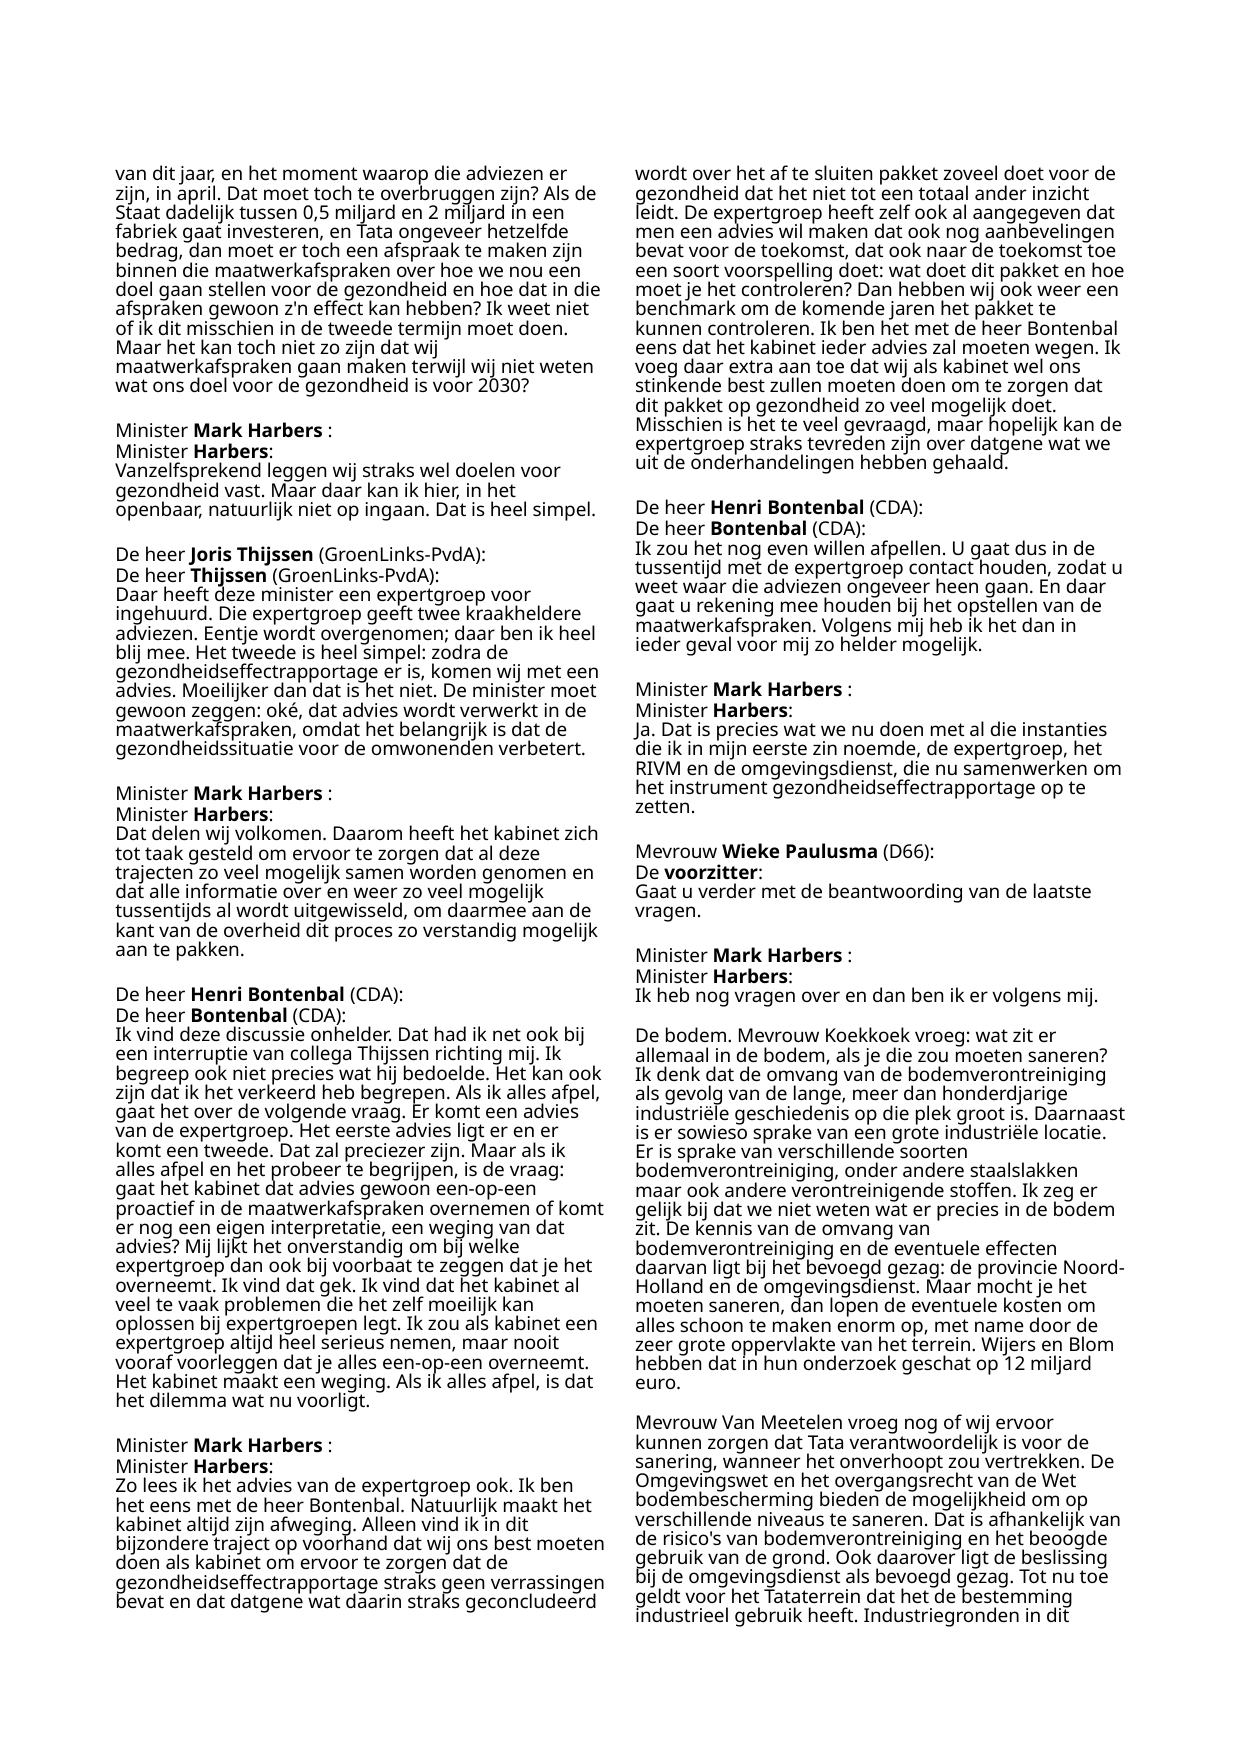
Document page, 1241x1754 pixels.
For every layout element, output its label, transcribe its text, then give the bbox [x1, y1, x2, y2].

text Minister Harbers: [115, 806, 605, 825]
text Ik heb nog vragen over en dan ben ik er volgens mij. [635, 987, 1125, 1007]
text Minister Harbers: [635, 968, 1125, 987]
text De heer Joris Thijssen (GroenLinks-PvdA): [115, 541, 605, 567]
text De heer Henri Bontenbal (CDA): [115, 981, 605, 1007]
text Minister Mark Harbers : [635, 676, 1125, 702]
text Minister Mark Harbers : [635, 942, 1125, 968]
text Daar heeft deze minister een expertgroep voor ingehuurd. Die expertgroep geeft twee kraakheldere adviezen. Eentje wordt overgenomen; daar ben ik heel blij mee. Het tweede is heel simpel: zodra de gezondheidseffectrapportage er is, komen wij met een advies. Moeilijker dan dat is het niet. De minister moet gewoon zeggen: oké, dat advies wordt verwerkt in de maatwerkafspraken, omdat het belangrijk is dat de gezondheidssituatie voor de omwonenden verbetert. [115, 586, 605, 759]
text Mevrouw Van Meetelen vroeg nog of wij ervoor kunnen zorgen dat Tata verantwoordelijk is voor de sanering, wanneer het onverhoopt zou vertrekken. De Omgevingswet en het overgangsrecht van de Wet bodembescherming bieden de mogelijkheid om op verschillende niveaus te saneren. Dat is afhankelijk van de risico's van bodemverontreiniging en het beoogde gebruik van de grond. Ook daarover ligt de beslissing bij de omgevingsdienst als bevoegd gezag. Tot nu toe geldt voor het Tataterrein dat het de bestemming industrieel gebruik heeft. Industriegronden in dit [635, 1414, 1125, 1626]
text Mevrouw Wieke Paulusma (D66): [635, 838, 1125, 864]
text De bodem. Mevrouw Koekkoek vroeg: wat zit er allemaal in de bodem, als je die zou moeten saneren? Ik denk dat de omvang van de bodemverontreiniging als gevolg van de lange, meer dan honderdjarige industriële geschiedenis op die plek groot is. Daarnaast is er sowieso sprake van een grote industriële locatie. Er is sprake van verschillende soorten bodemverontreiniging, onder andere staalslakken maar ook andere verontreinigende stoffen. Ik zeg er gelijk bij dat we niet weten wat er precies in de bodem zit. De kennis van de omvang van bodemverontreiniging en de eventuele effecten daarvan ligt bij het bevoegd gezag: de provincie Noord-Holland en de omgevingsdienst. Maar mocht je het moeten saneren, dan lopen de eventuele kosten om alles schoon te maken enorm op, met name door de zeer grote oppervlakte van het terrein. Wijers en Blom hebben dat in hun onderzoek geschat op 12 miljard euro. [635, 1027, 1125, 1394]
text Vanzelfsprekend leggen wij straks wel doelen voor gezondheid vast. Maar daar kan ik hier, in het openbaar, natuurlijk niet op ingaan. Dat is heel simpel. [115, 462, 605, 520]
text van dit jaar, en het moment waarop die adviezen er zijn, in april. Dat moet toch te overbruggen zijn? Als de Staat dadelijk tussen 0,5 miljard en 2 miljard in een fabriek gaat investeren, en Tata ongeveer hetzelfde bedrag, dan moet er toch een afspraak te maken zijn binnen die maatwerkafspraken over hoe we nou een doel gaan stellen voor de gezondheid en hoe dat in die afspraken gewoon z'n effect kan hebben? Ik weet niet of ik dit misschien in de tweede termijn moet doen. Maar het kan toch niet zo zijn dat wij maatwerkafspraken gaan maken terwijl wij niet weten wat ons doel voor de gezondheid is voor 2030? [115, 165, 605, 397]
text Gaat u verder met de beantwoording van de laatste vragen. [635, 883, 1125, 922]
text Minister Harbers: [115, 1458, 605, 1477]
text De heer Bontenbal (CDA): [115, 1007, 605, 1026]
text Dat delen wij volkomen. Daarom heeft het kabinet zich tot taak gesteld om ervoor te zorgen dat al deze trajecten zo veel mogelijk samen worden genomen en dat alle informatie over en weer zo veel mogelijk tussentijds al wordt uitgewisseld, om daarmee aan de kant van de overheid dit proces zo verstandig mogelijk aan te pakken. [115, 825, 605, 960]
text Ik vind deze discussie onhelder. Dat had ik net ook bij een interruptie van collega Thijssen richting mij. Ik begreep ook niet precies wat hij bedoelde. Het kan ook zijn dat ik het verkeerd heb begrepen. Als ik alles afpel, gaat het over de volgende vraag. Er komt een advies van de expertgroep. Het eerste advies ligt er en er komt een tweede. Dat zal preciezer zijn. Maar als ik alles afpel en het probeer te begrijpen, is de vraag: gaat het kabinet dat advies gewoon een-op-een proactief in de maatwerkafspraken overnemen of komt er nog een eigen interpretatie, een weging van dat advies? Mij lijkt het onverstandig om bij welke expertgroep dan ook bij voorbaat te zeggen dat je het overneemt. Ik vind dat gek. Ik vind dat het kabinet al veel te vaak problemen die het zelf moeilijk kan oplossen bij expertgroepen legt. Ik zou als kabinet een expertgroep altijd heel serieus nemen, maar nooit vooraf voorleggen dat je alles een-op-een overneemt. Het kabinet maakt een weging. Als ik alles afpel, is dat het dilemma wat nu voorligt. [115, 1026, 605, 1411]
text De heer Henri Bontenbal (CDA): [635, 494, 1125, 520]
text Minister Harbers: [115, 443, 605, 462]
text Minister Mark Harbers : [115, 1432, 605, 1458]
text De voorzitter: [635, 864, 1125, 883]
text Ja. Dat is precies wat we nu doen met al die instanties die ik in mijn eerste zin noemde, de expertgroep, het RIVM en de omgevingsdienst, die nu samenwerken om het instrument gezondheidseffectrapportage op te zetten. [635, 721, 1125, 817]
text Minister Harbers: [635, 702, 1125, 721]
text Zo lees ik het advies van de expertgroep ook. Ik ben het eens met de heer Bontenbal. Natuurlijk maakt het kabinet altijd zijn afweging. Alleen vind ik in dit bijzondere traject op voorhand dat wij ons best moeten doen als kabinet om ervoor te zorgen dat de gezondheidseffectrapportage straks geen verrassingen bevat en dat datgene wat daarin straks geconcludeerd [115, 1477, 605, 1612]
text De heer Bontenbal (CDA): [635, 520, 1125, 539]
text Minister Mark Harbers : [115, 417, 605, 443]
text wordt over het af te sluiten pakket zoveel doet voor de gezondheid dat het niet tot een totaal ander inzicht leidt. De expertgroep heeft zelf ook al aangegeven dat men een advies wil maken dat ook nog aanbevelingen bevat voor de toekomst, dat ook naar de toekomst toe een soort voorspelling doet: wat doet dit pakket en hoe moet je het controleren? Dan hebben wij ook weer een benchmark om de komende jaren het pakket te kunnen controleren. Ik ben het met de heer Bontenbal eens dat het kabinet ieder advies zal moeten wegen. Ik voeg daar extra aan toe dat wij als kabinet wel ons stinkende best zullen moeten doen om te zorgen dat dit pakket op gezondheid zo veel mogelijk doet. Misschien is het te veel gevraagd, maar hopelijk kan de expertgroep straks tevreden zijn over datgene wat we uit de onderhandelingen hebben gehaald. [635, 165, 1125, 474]
text Ik zou het nog even willen afpellen. U gaat dus in de tussentijd met de expertgroep contact houden, zodat u weet waar die adviezen ongeveer heen gaan. En daar gaat u rekening mee houden bij het opstellen van de maatwerkafspraken. Volgens mij heb ik het dan in ieder geval voor mij zo helder mogelijk. [635, 539, 1125, 655]
text De heer Thijssen (GroenLinks-PvdA): [115, 567, 605, 586]
text Minister Mark Harbers : [115, 780, 605, 806]
